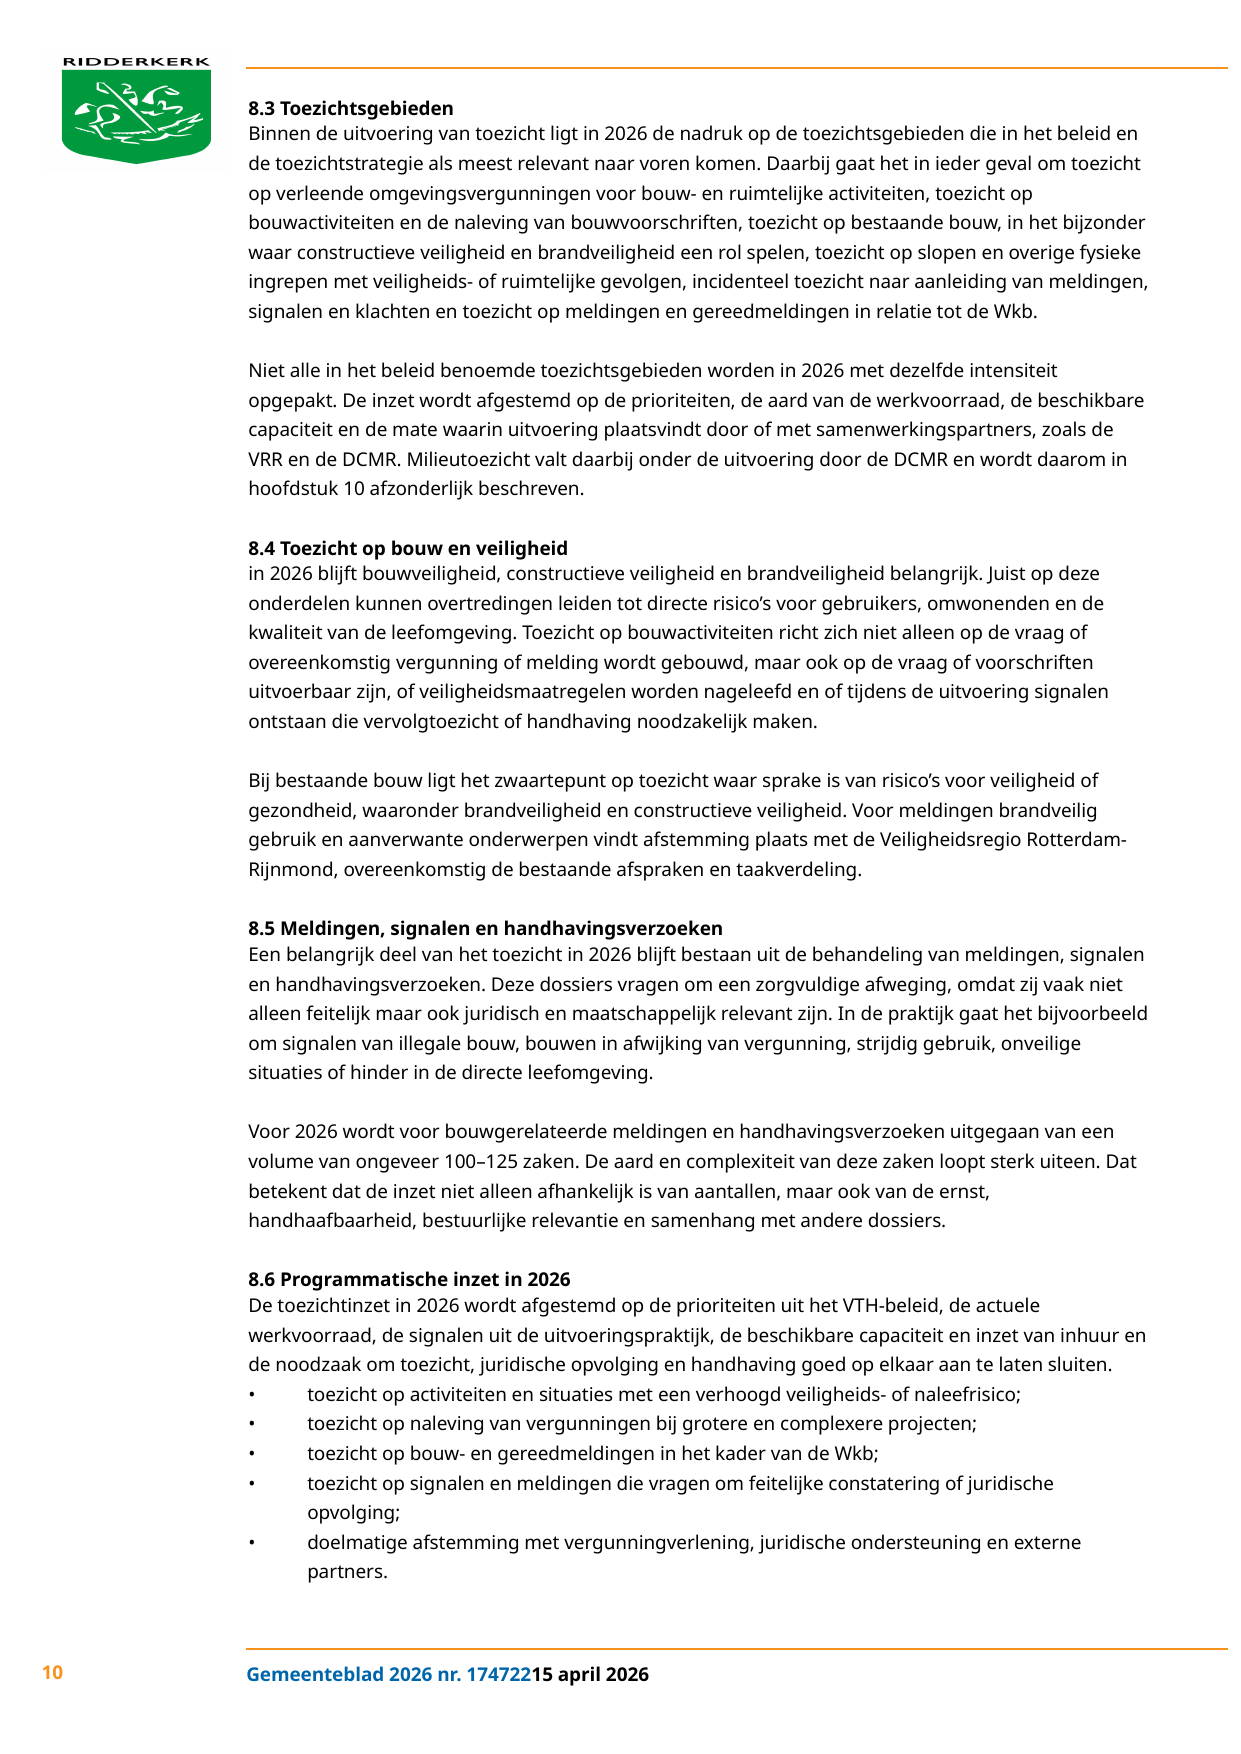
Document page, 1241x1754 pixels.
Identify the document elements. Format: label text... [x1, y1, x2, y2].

text Niet alle in het beleid benoemde toezichtsgebieden worden in 2026 met dezelfde intensiteit opgepakt. De inzet wordt afgestemd op de prioriteiten, de aard van de werkvoorraad, de beschikbare capaciteit en de mate waarin uitvoering plaatsvindt door of met samenwerkingspartners, zoals de VRR en de DCMR. Milieutoezicht valt daarbij onder de uitvoering door de DCMR en wordt daarom in hoofdstuk 10 afzonderlijk beschreven. [248, 357, 1152, 501]
list toezicht op bouw- en gereedmeldingen in het kader van de Wkb; [248, 1440, 1152, 1466]
text Bij bestaande bouw ligt het zwaartepunt op toezicht waar sprake is van risico’s voor veiligheid of gezondheid, waaronder brandveiligheid en constructieve veiligheid. Voor meldingen brandveilig gebruik en aanverwante onderwerpen vindt afstemming plaats met de Veiligheidsregio Rotterdam-Rijnmond, overeenkomstig de bestaande afspraken en taakverdeling. [248, 767, 1152, 882]
text 8.5 Meldingen, signalen en handhavingsverzoeken [248, 915, 1152, 941]
text 8.3 Toezichtsgebieden [248, 95, 1152, 121]
list toezicht op signalen en meldingen die vragen om feitelijke constatering of juridische opvolging; [248, 1470, 1152, 1525]
text Voor 2026 wordt voor bouwgerelateerde meldingen en handhavingsverzoeken uitgegaan van een volume van ongeveer 100–125 zaken. De aard en complexiteit van deze zaken loopt sterk uiteen. Dat betekent dat de inzet niet alleen afhankelijk is van aantallen, maar ook van de ernst, handhaafbaarheid, bestuurlijke relevantie en samenhang met andere dossiers. [248, 1119, 1152, 1233]
text Binnen de uitvoering van toezicht ligt in 2026 de nadruk op de toezichtsgebieden die in het beleid en de toezichtstrategie als meest relevant naar voren komen. Daarbij gaat het in ieder geval om toezicht op verleende omgevingsvergunningen voor bouw- en ruimtelijke activiteiten, toezicht op bouwactiviteiten en de naleving van bouwvoorschriften, toezicht op bestaande bouw, in het bijzonder waar constructieve veiligheid en brandveiligheid een rol spelen, toezicht op slopen en overige fysieke ingrepen met veiligheids- of ruimtelijke gevolgen, incidenteel toezicht naar aanleiding van meldingen, signalen en klachten en toezicht op meldingen en gereedmeldingen in relatie tot de Wkb. [248, 121, 1152, 324]
list toezicht op activiteiten en situaties met een verhoogd veiligheids- of naleefrisico; [248, 1381, 1152, 1407]
text Een belangrijk deel van het toezicht in 2026 blijft bestaan uit de behandeling van meldingen, signalen en handhavingsverzoeken. Deze dossiers vragen om een zorgvuldige afweging, omdat zij vaak niet alleen feitelijk maar ook juridisch en maatschappelijk relevant zijn. In de praktijk gaat het bijvoorbeeld om signalen van illegale bouw, bouwen in afwijking van vergunning, strijdig gebruik, onveilige situaties of hinder in de directe leefomgeving. [248, 941, 1152, 1085]
text 8.6 Programmatische inzet in 2026 [248, 1267, 1152, 1292]
text De toezichtinzet in 2026 wordt afgestemd op de prioriteiten uit het VTH-beleid, de actuele werkvoorraad, de signalen uit de uitvoeringspraktijk, de beschikbare capaciteit en inzet van inhuur en de noodzaak om toezicht, juridische opvolging en handhaving goed op elkaar aan te laten sluiten. [248, 1292, 1152, 1377]
list doelmatige afstemming met vergunningverlening, juridische ondersteuning en externe partners. [248, 1529, 1152, 1584]
picture [41, 47, 231, 172]
list toezicht op naleving van vergunningen bij grotere en complexere projecten; [248, 1411, 1152, 1436]
text in 2026 blijft bouwveiligheid, constructieve veiligheid en brandveiligheid belangrijk. Juist op deze onderdelen kunnen overtredingen leiden tot directe risico’s voor gebruikers, omwonenden en de kwaliteit van de leefomgeving. Toezicht op bouwactiviteiten richt zich niet alleen op de vraag of overeenkomstig vergunning of melding wordt gebouwd, maar ook op de vraag of voorschriften uitvoerbaar zijn, of veiligheidsmaatregelen worden nageleefd en of tijdens de uitvoering signalen ontstaan die vervolgtoezicht of handhaving noodzakelijk maken. [248, 560, 1152, 734]
text 8.4 Toezicht op bouw en veiligheid [248, 535, 1152, 560]
